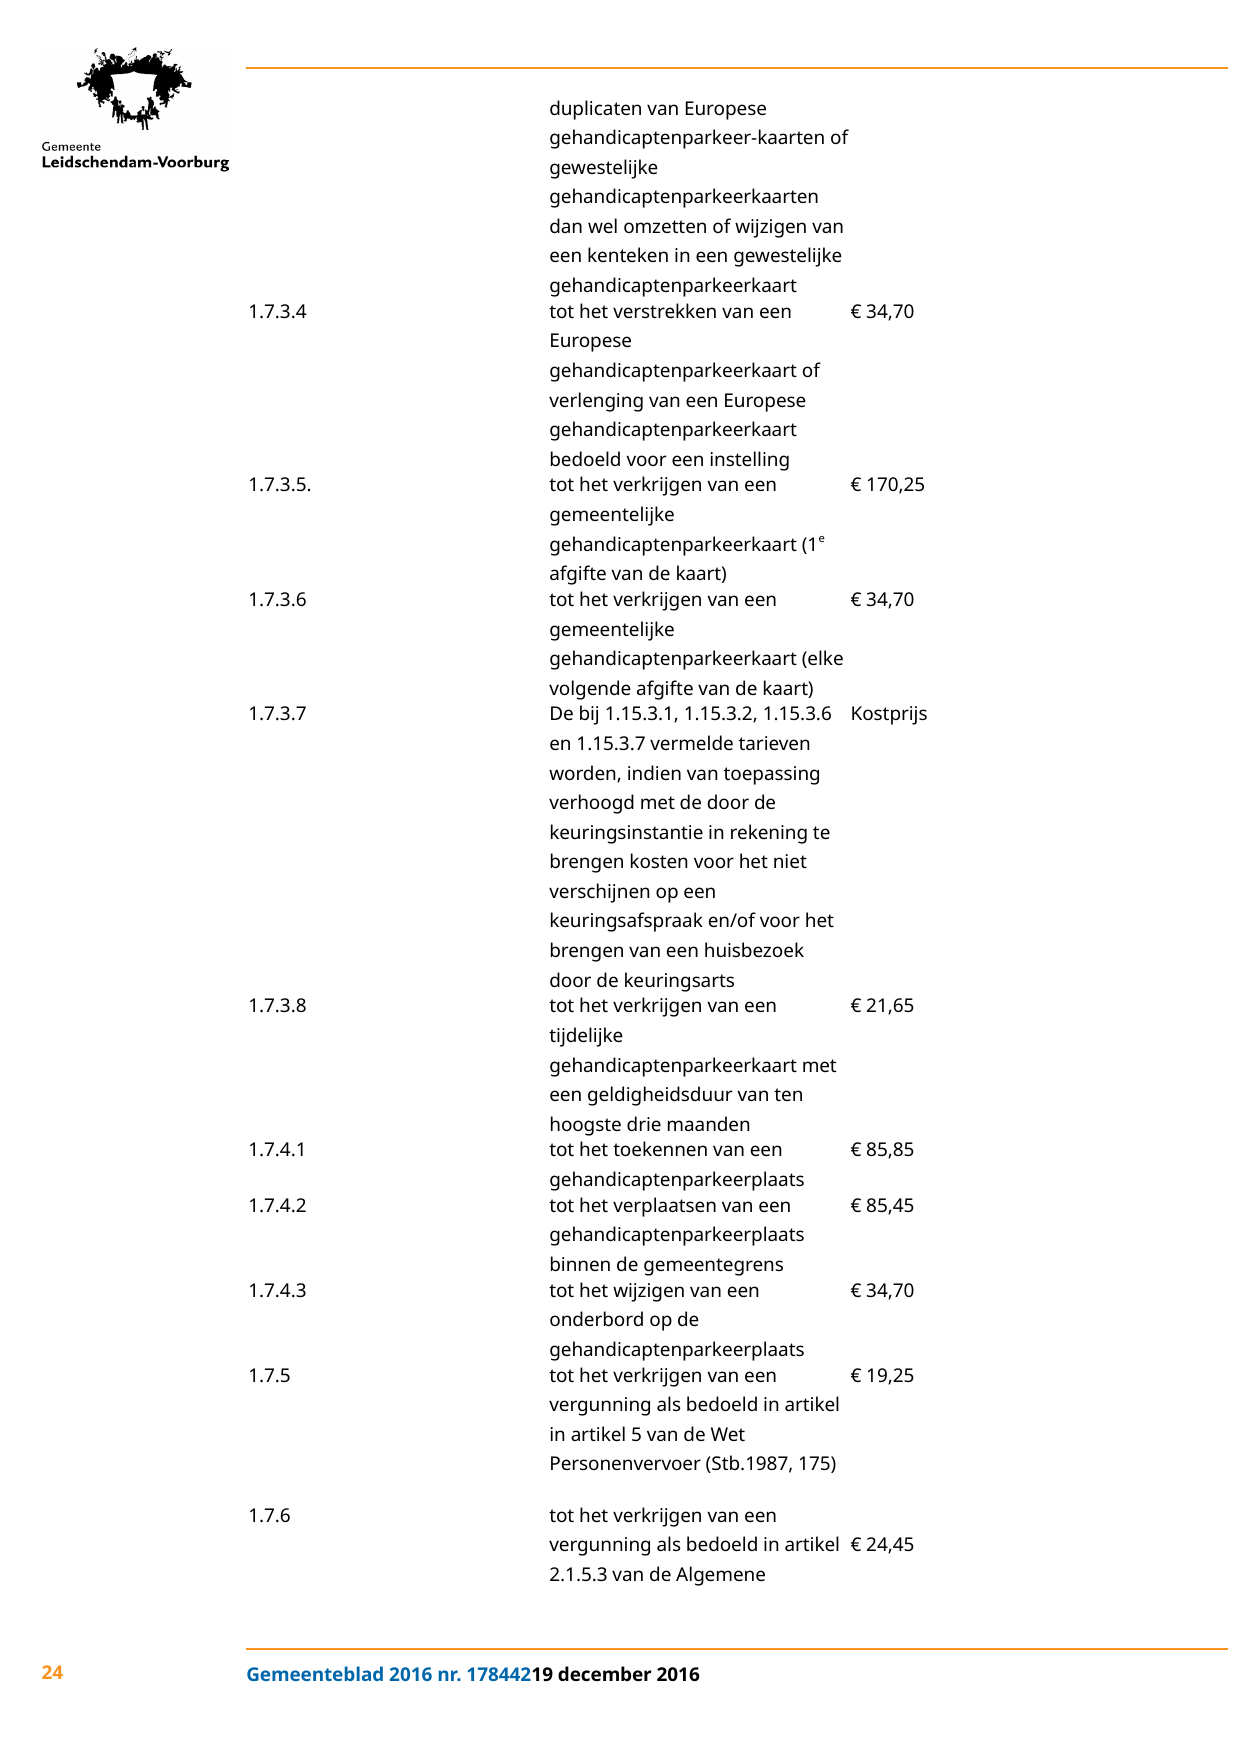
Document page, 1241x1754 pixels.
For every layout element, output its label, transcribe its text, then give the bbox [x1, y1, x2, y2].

table_cell € 24,45 [850, 1502, 1152, 1587]
table_cell € 34,70 [850, 586, 1152, 701]
table_cell € 19,25 [850, 1362, 1152, 1476]
table_cell 1.7.4.2 [248, 1192, 549, 1277]
table_cell [248, 95, 549, 298]
table_cell tot het verkrijgen van een vergunning als bedoeld in artikel 2.1.5.3 van de Algemene [549, 1502, 850, 1587]
table_cell tot het verkrijgen van een tijdelijke gehandicaptenparkeerkaart met een geldigheidsduur van ten hoogste drie maanden [549, 993, 850, 1137]
table_cell 1.7.4.3 [248, 1277, 549, 1362]
table_cell 1.7.3.6 [248, 586, 549, 701]
table_cell € 34,70 [850, 298, 1152, 472]
table_cell 1.7.3.5. [248, 472, 549, 586]
table_cell tot het verkrijgen van een gemeentelijke gehandicaptenparkeerkaart (1e afgifte van de kaart) [549, 472, 850, 586]
table_cell [248, 1476, 549, 1502]
table_cell tot het verplaatsen van een gehandicaptenparkeerplaats binnen de gemeentegrens [549, 1192, 850, 1277]
table_cell 1.7.3.8 [248, 993, 549, 1137]
table_cell tot het toekennen van een gehandicaptenparkeerplaats [549, 1137, 850, 1192]
table_cell De bij 1.15.3.1, 1.15.3.2, 1.15.3.6 en 1.15.3.7 vermelde tarieven worden, indien van toepassing verhoogd met de door de keuringsinstantie in rekening te brengen kosten voor het niet verschijnen op een keuringsafspraak en/of voor het brengen van een huisbezoek door de keuringsarts [549, 701, 850, 993]
table_cell € 85,45 [850, 1192, 1152, 1277]
table_cell 1.7.3.4 [248, 298, 549, 472]
table_cell [850, 1476, 1152, 1502]
table_cell € 21,65 [850, 993, 1152, 1137]
table_cell 1.7.3.7 [248, 701, 549, 993]
table_cell € 34,70 [850, 1277, 1152, 1362]
table_cell € 85,85 [850, 1137, 1152, 1192]
table_cell 1.7.5 [248, 1362, 549, 1476]
table_cell duplicaten van Europese gehandicaptenparkeer-kaarten of gewestelijke gehandicaptenparkeerkaarten dan wel omzetten of wijzigen van een kenteken in een gewestelijke gehandicaptenparkeerkaart [549, 95, 850, 298]
picture [41, 47, 231, 172]
table_cell 1.7.4.1 [248, 1137, 549, 1192]
table_cell tot het verstrekken van een Europese gehandicaptenparkeerkaart of verlenging van een Europese gehandicaptenparkeerkaart bedoeld voor een instelling [549, 298, 850, 472]
table_cell € 170,25 [850, 472, 1152, 586]
table_cell 1.7.6 [248, 1502, 549, 1587]
table_cell [850, 95, 1152, 298]
table_cell tot het wijzigen van een onderbord op de gehandicaptenparkeerplaats [549, 1277, 850, 1362]
table_cell Kostprijs [850, 701, 1152, 993]
table_cell tot het verkrijgen van een gemeentelijke gehandicaptenparkeerkaart (elke volgende afgifte van de kaart) [549, 586, 850, 701]
table_cell tot het verkrijgen van een vergunning als bedoeld in artikel in artikel 5 van de Wet Personenvervoer (Stb.1987, 175) [549, 1362, 850, 1476]
table_cell [549, 1476, 850, 1502]
